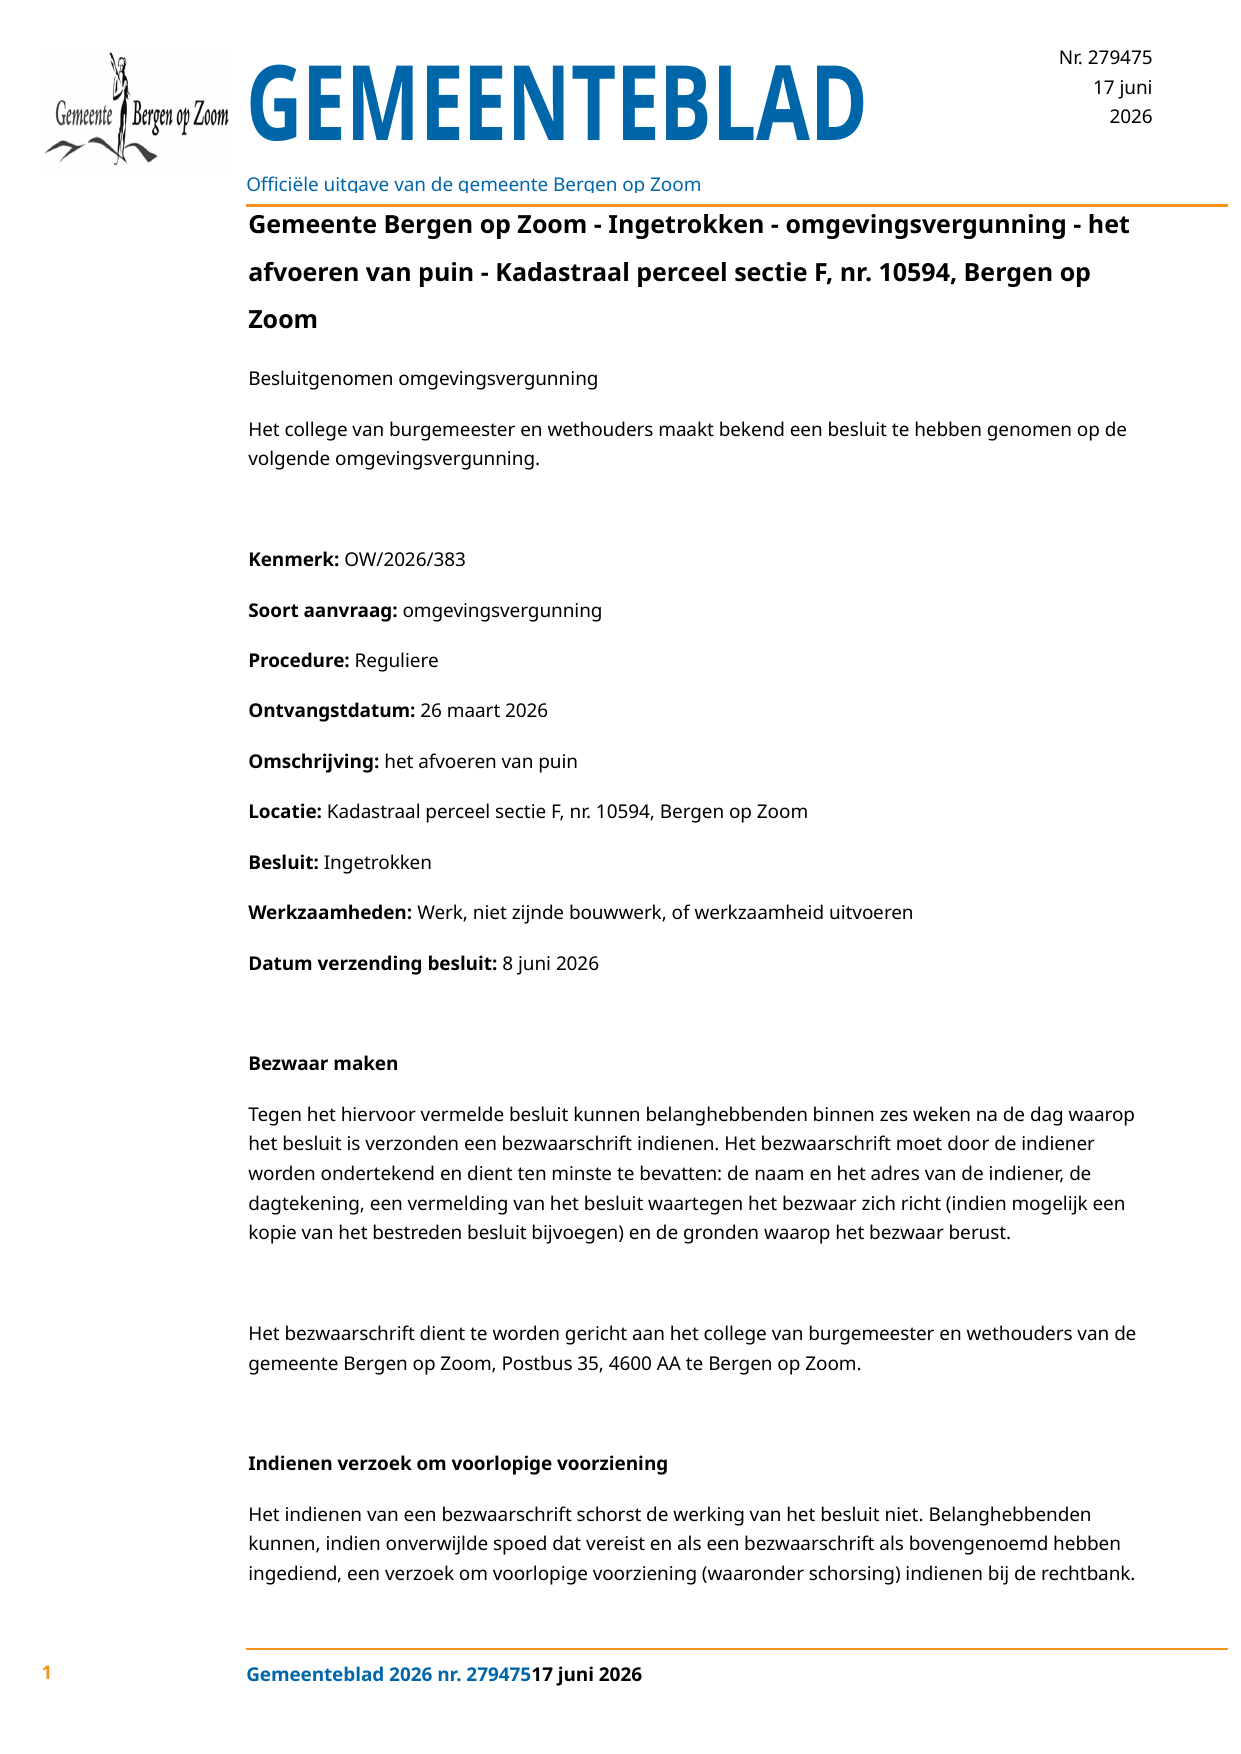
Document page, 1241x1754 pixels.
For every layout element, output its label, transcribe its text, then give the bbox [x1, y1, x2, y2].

text Tegen het hiervoor vermelde besluit kunnen belanghebbenden binnen zes weken na de dag waarop het besluit is verzonden een bezwaarschrift indienen. Het bezwaarschrift moet door de indiener worden ondertekend en dient ten minste te bevatten: de naam en het adres van de indiener, de dagtekening, een vermelding van het besluit waartegen het bezwaar zich richt (indien mogelijk een kopie van het bestreden besluit bijvoegen) en de gronden waarop het bezwaar berust. [248, 1101, 1152, 1245]
text Werkzaamheden: Werk, niet zijnde bouwwerk, of werkzaamheid uitvoeren [248, 899, 1152, 925]
text Het bezwaarschrift dient te worden gericht aan het college van burgemeester en wethouders van de gemeente Bergen op Zoom, Postbus 35, 4600 AA te Bergen op Zoom. [248, 1320, 1152, 1375]
text Het college van burgemeester en wethouders maakt bekend een besluit te hebben genomen op de volgende omgevingsvergunning. [248, 416, 1152, 471]
text Indienen verzoek om voorlopige voorziening [248, 1451, 1152, 1476]
text Locatie: Kadastraal perceel sectie F, nr. 10594, Bergen op Zoom [248, 798, 1152, 824]
text Ontvangstdatum: 26 maart 2026 [248, 698, 1152, 723]
text Gemeente Bergen op Zoom - Ingetrokken - omgevingsvergunning - het afvoeren van puin - Kadastraal perceel sectie F, nr. 10594, Bergen op Zoom [248, 207, 1152, 336]
text Soort aanvraag: omgevingsvergunning [248, 597, 1152, 622]
text Het indienen van een bezwaarschrift schorst de werking van het besluit niet. Belanghebbenden kunnen, indien onverwijlde spoed dat vereist en als een bezwaarschrift als bovengenoemd hebben ingediend, een verzoek om voorlopige voorziening (waaronder schorsing) indienen bij de rechtbank. [248, 1501, 1152, 1586]
text Bezwaar maken [248, 1051, 1152, 1076]
text Omschrijving: het afvoeren van puin [248, 748, 1152, 774]
picture [41, 47, 231, 172]
text Besluit: Ingetrokken [248, 849, 1152, 874]
text Besluitgenomen omgevingsvergunning [248, 366, 1152, 391]
text Procedure: Reguliere [248, 647, 1152, 673]
text Datum verzending besluit: 8 juni 2026 [248, 950, 1152, 975]
text Kenmerk: OW/2026/383 [248, 546, 1152, 572]
